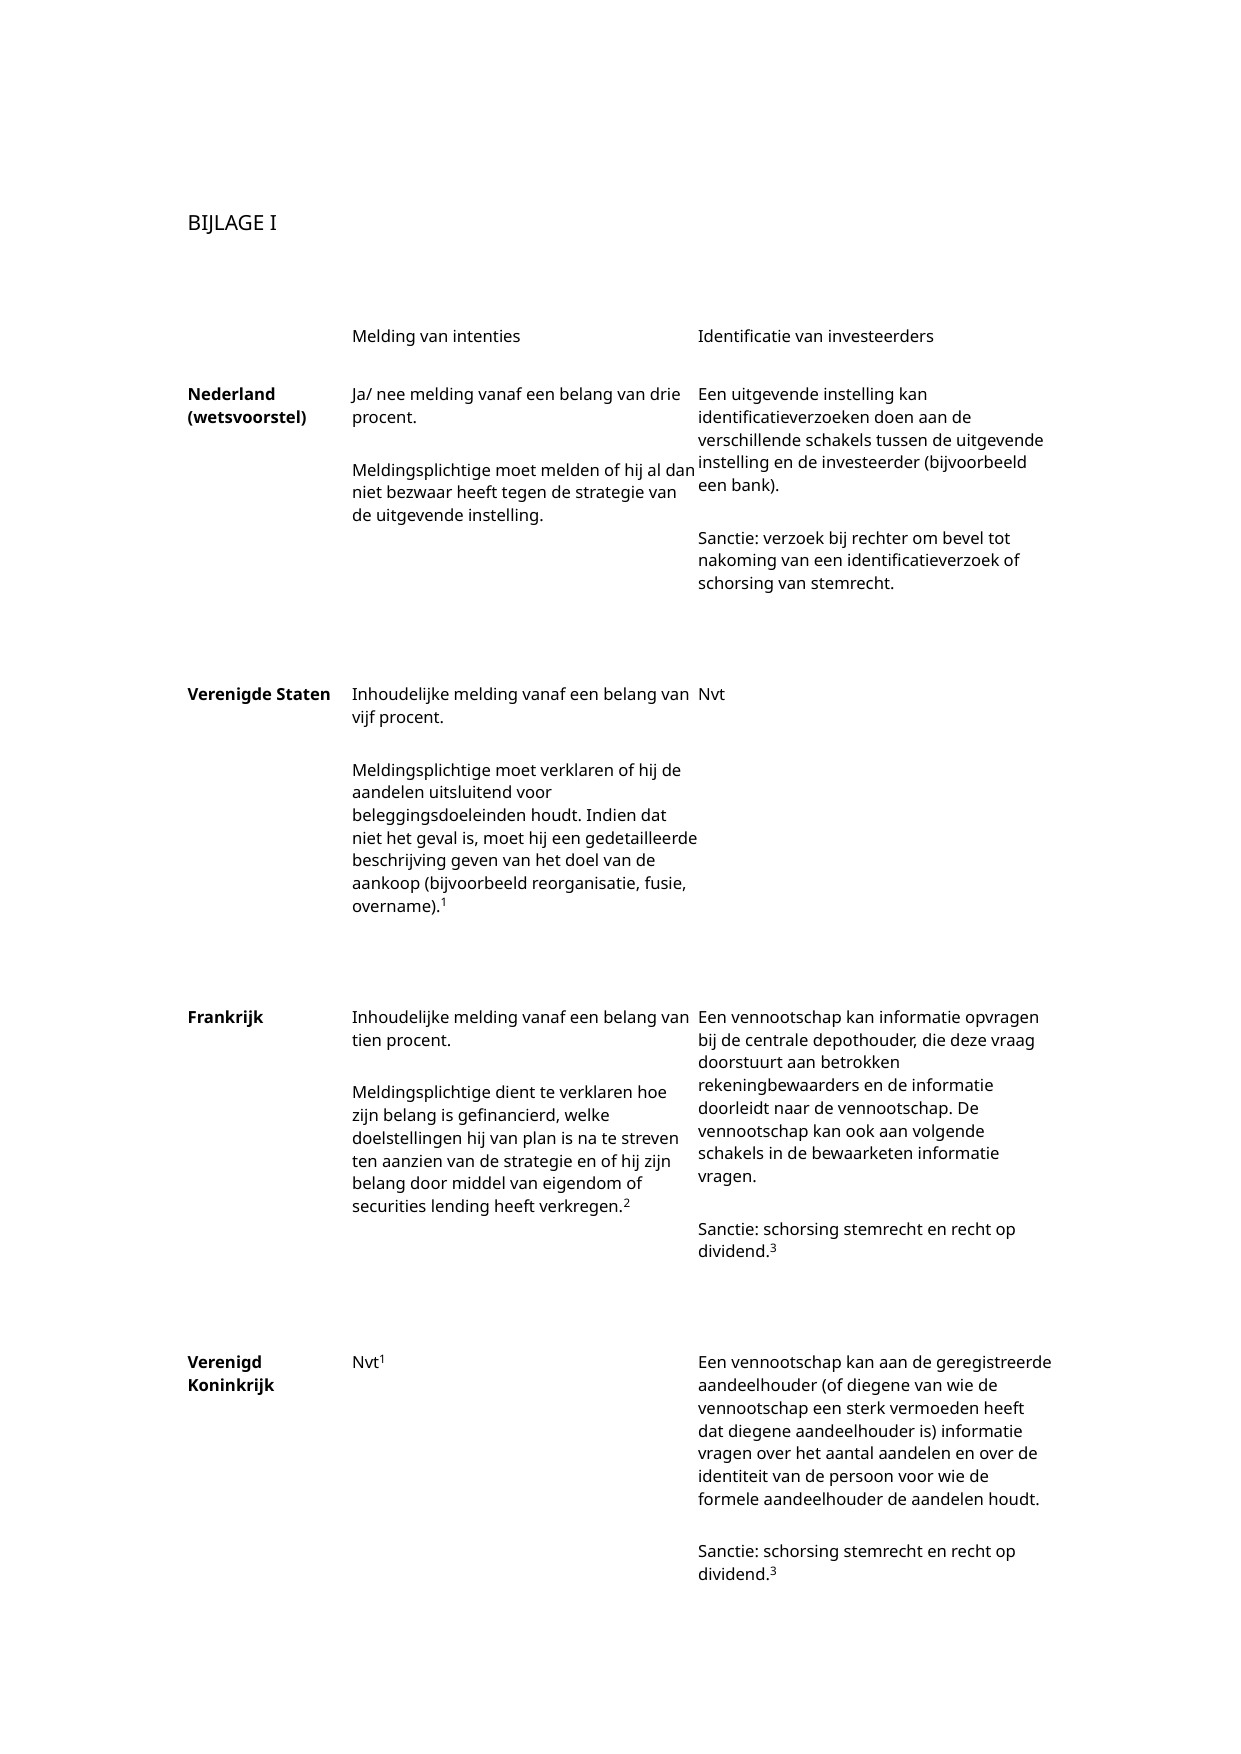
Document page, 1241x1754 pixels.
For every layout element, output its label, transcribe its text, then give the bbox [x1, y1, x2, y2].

table_header Identificatie van investeerders [698, 324, 1053, 383]
table_header Melding van intenties [352, 324, 698, 383]
table_cell [698, 947, 1053, 1006]
table_cell Nvt1 [352, 1351, 698, 1586]
table_cell Een vennootschap kan aan de geregistreerde aandeelhouder (of diegene van wie de vennootschap een sterk vermoeden heeft dat diegene aandeelhouder is) informatie vragen over het aantal aandelen en over de identiteit van de persoon voor wie de formele aandeelhouder de aandelen houdt. Sanctie: schorsing stemrecht en recht op dividend.3 [698, 1351, 1053, 1586]
table_cell Verenigd Koninkrijk [188, 1351, 352, 1586]
table_cell Nvt [698, 683, 1053, 947]
table_cell [698, 1293, 1053, 1351]
table_cell [188, 624, 352, 683]
table_cell [352, 1293, 698, 1351]
table_cell [698, 624, 1053, 683]
table_cell [352, 624, 698, 683]
table_cell Ja/ nee melding vanaf een belang van drie procent. Meldingsplichtige moet melden of hij al dan niet bezwaar heeft tegen de strategie van de uitgevende instelling. [352, 383, 698, 624]
table_cell Een uitgevende instelling kan identificatieverzoeken doen aan de verschillende schakels tussen de uitgevende instelling en de investeerder (bijvoorbeeld een bank). Sanctie: verzoek bij rechter om bevel tot nakoming van een identificatieverzoek of schorsing van stemrecht. [698, 383, 1053, 624]
table_header [188, 324, 352, 383]
table_cell Frankrijk [188, 1006, 352, 1293]
table_cell Verenigde Staten [188, 683, 352, 947]
table_cell Nederland (wetsvoorstel) [188, 383, 352, 624]
subtitle BIJLAGE I [187, 208, 1053, 236]
table_cell Inhoudelijke melding vanaf een belang van tien procent. Meldingsplichtige dient te verklaren hoe zijn belang is gefinancierd, welke doelstellingen hij van plan is na te streven ten aanzien van de strategie en of hij zijn belang door middel van eigendom of securities lending heeft verkregen.2 [352, 1006, 698, 1293]
table_cell Een vennootschap kan informatie opvragen bij de centrale depothouder, die deze vraag doorstuurt aan betrokken rekeningbewaarders en de informatie doorleidt naar de vennootschap. De vennootschap kan ook aan volgende schakels in de bewaarketen informatie vragen. Sanctie: schorsing stemrecht en recht op dividend.3 [698, 1006, 1053, 1293]
table_cell [352, 947, 698, 1006]
table_cell [188, 947, 352, 1006]
table_cell [188, 1293, 352, 1351]
table_cell Inhoudelijke melding vanaf een belang van vijf procent. Meldingsplichtige moet verklaren of hij de aandelen uitsluitend voor beleggingsdoeleinden houdt. Indien dat niet het geval is, moet hij een gedetailleerde beschrijving geven van het doel van de aankoop (bijvoorbeeld reorganisatie, fusie, overname).1 [352, 683, 698, 947]
